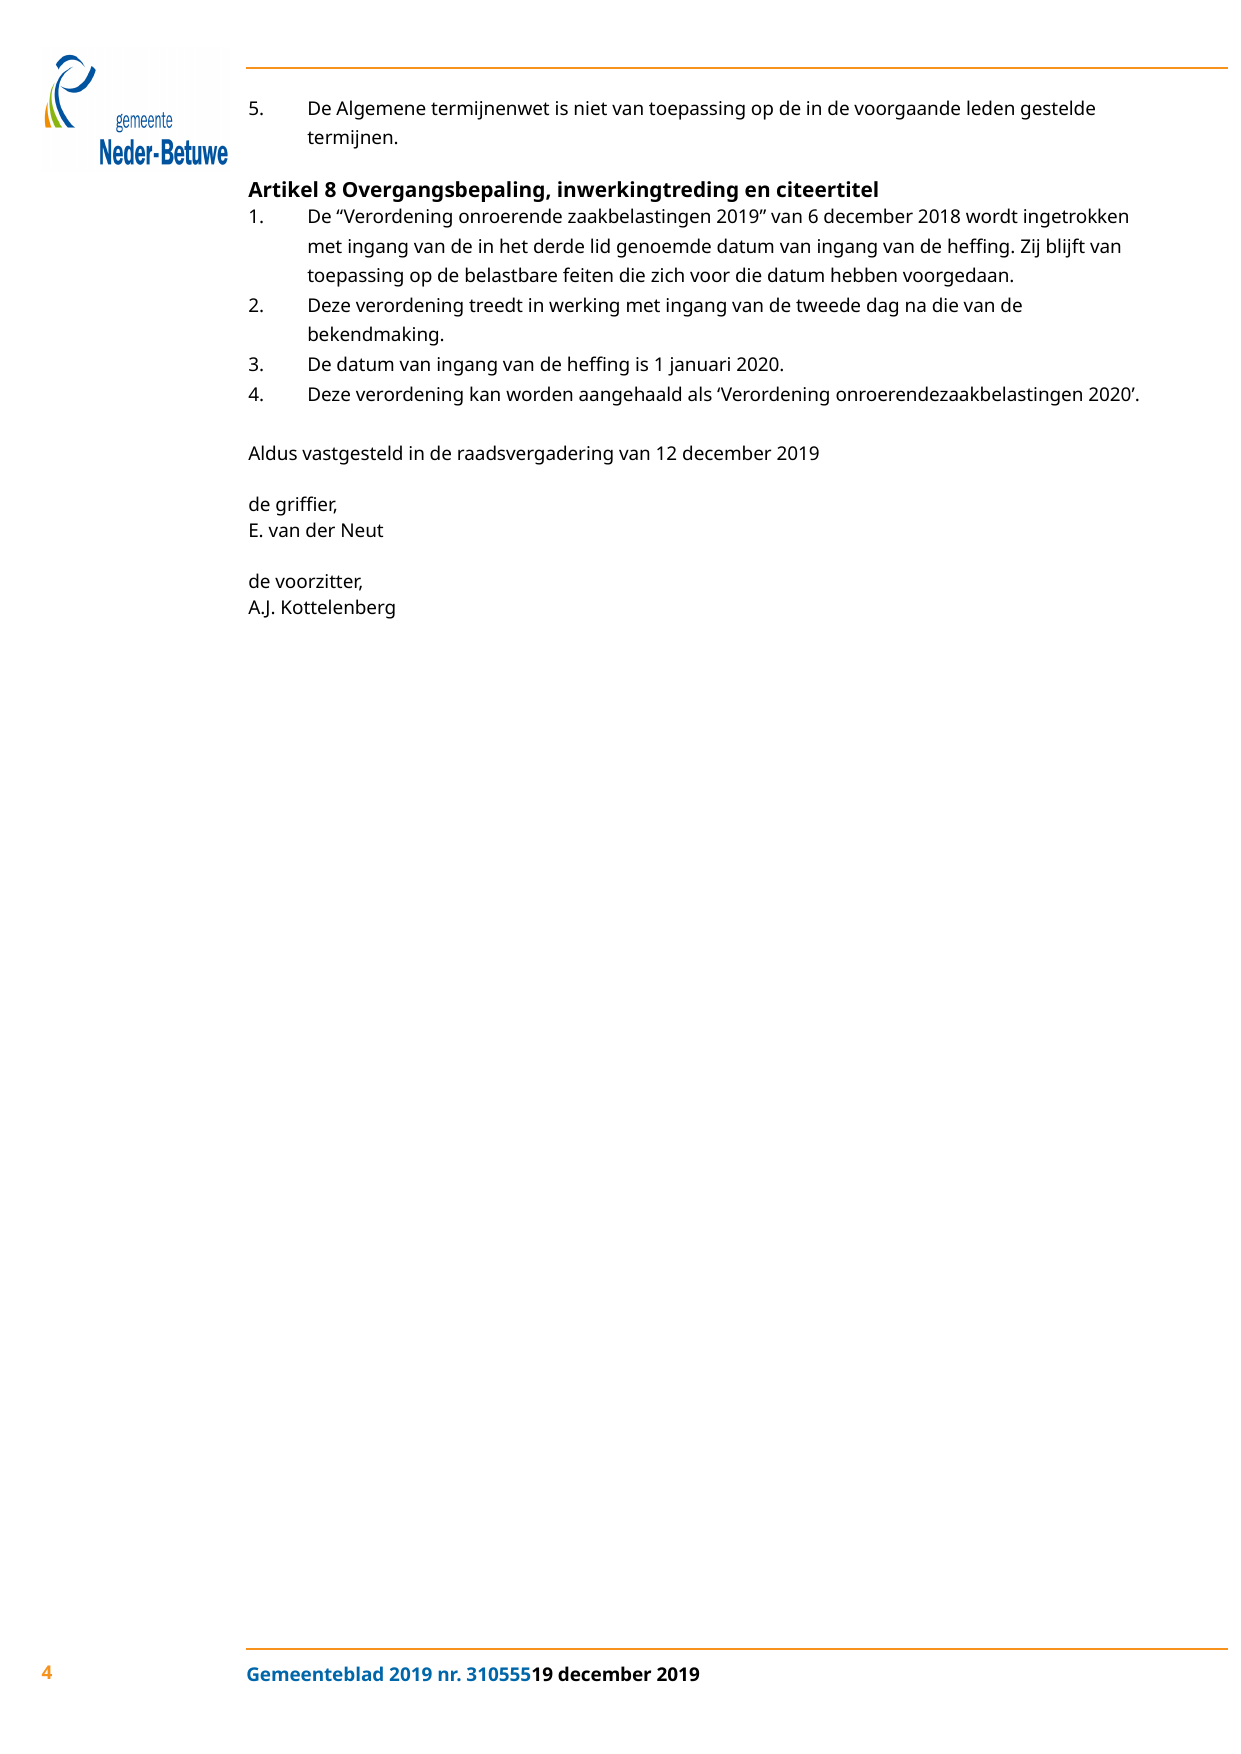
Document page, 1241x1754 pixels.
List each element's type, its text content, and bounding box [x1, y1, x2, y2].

list De “Verordening onroerende zaakbelastingen 2019” van 6 december 2018 wordt ingetrokken met ingang van de in het derde lid genoemde datum van ingang van de heffing. Zij blijft van toepassing op de belastbare feiten die zich voor die datum hebben voorgedaan. [248, 203, 1152, 288]
text A.J. Kottelenberg [248, 594, 1152, 620]
text de voorzitter, [248, 568, 1152, 594]
list Deze verordening treedt in werking met ingang van de tweede dag na die van de bekendmaking. [248, 292, 1152, 347]
list De Algemene termijnenwet is niet van toepassing op de in de voorgaande leden gestelde termijnen. [248, 95, 1152, 150]
picture [41, 47, 231, 172]
list Deze verordening kan worden aangehaald als ‘Verordening onroerendezaakbelastingen 2020’. [248, 381, 1152, 406]
text E. van der Neut [248, 517, 1152, 543]
text de griffier, [248, 491, 1152, 517]
text Aldus vastgesteld in de raadsvergadering van 12 december 2019 [248, 440, 1152, 466]
list De datum van ingang van de heffing is 1 januari 2020. [248, 351, 1152, 377]
text Artikel 8 Overgangsbepaling, inwerkingtreding en citeertitel [248, 175, 1152, 203]
